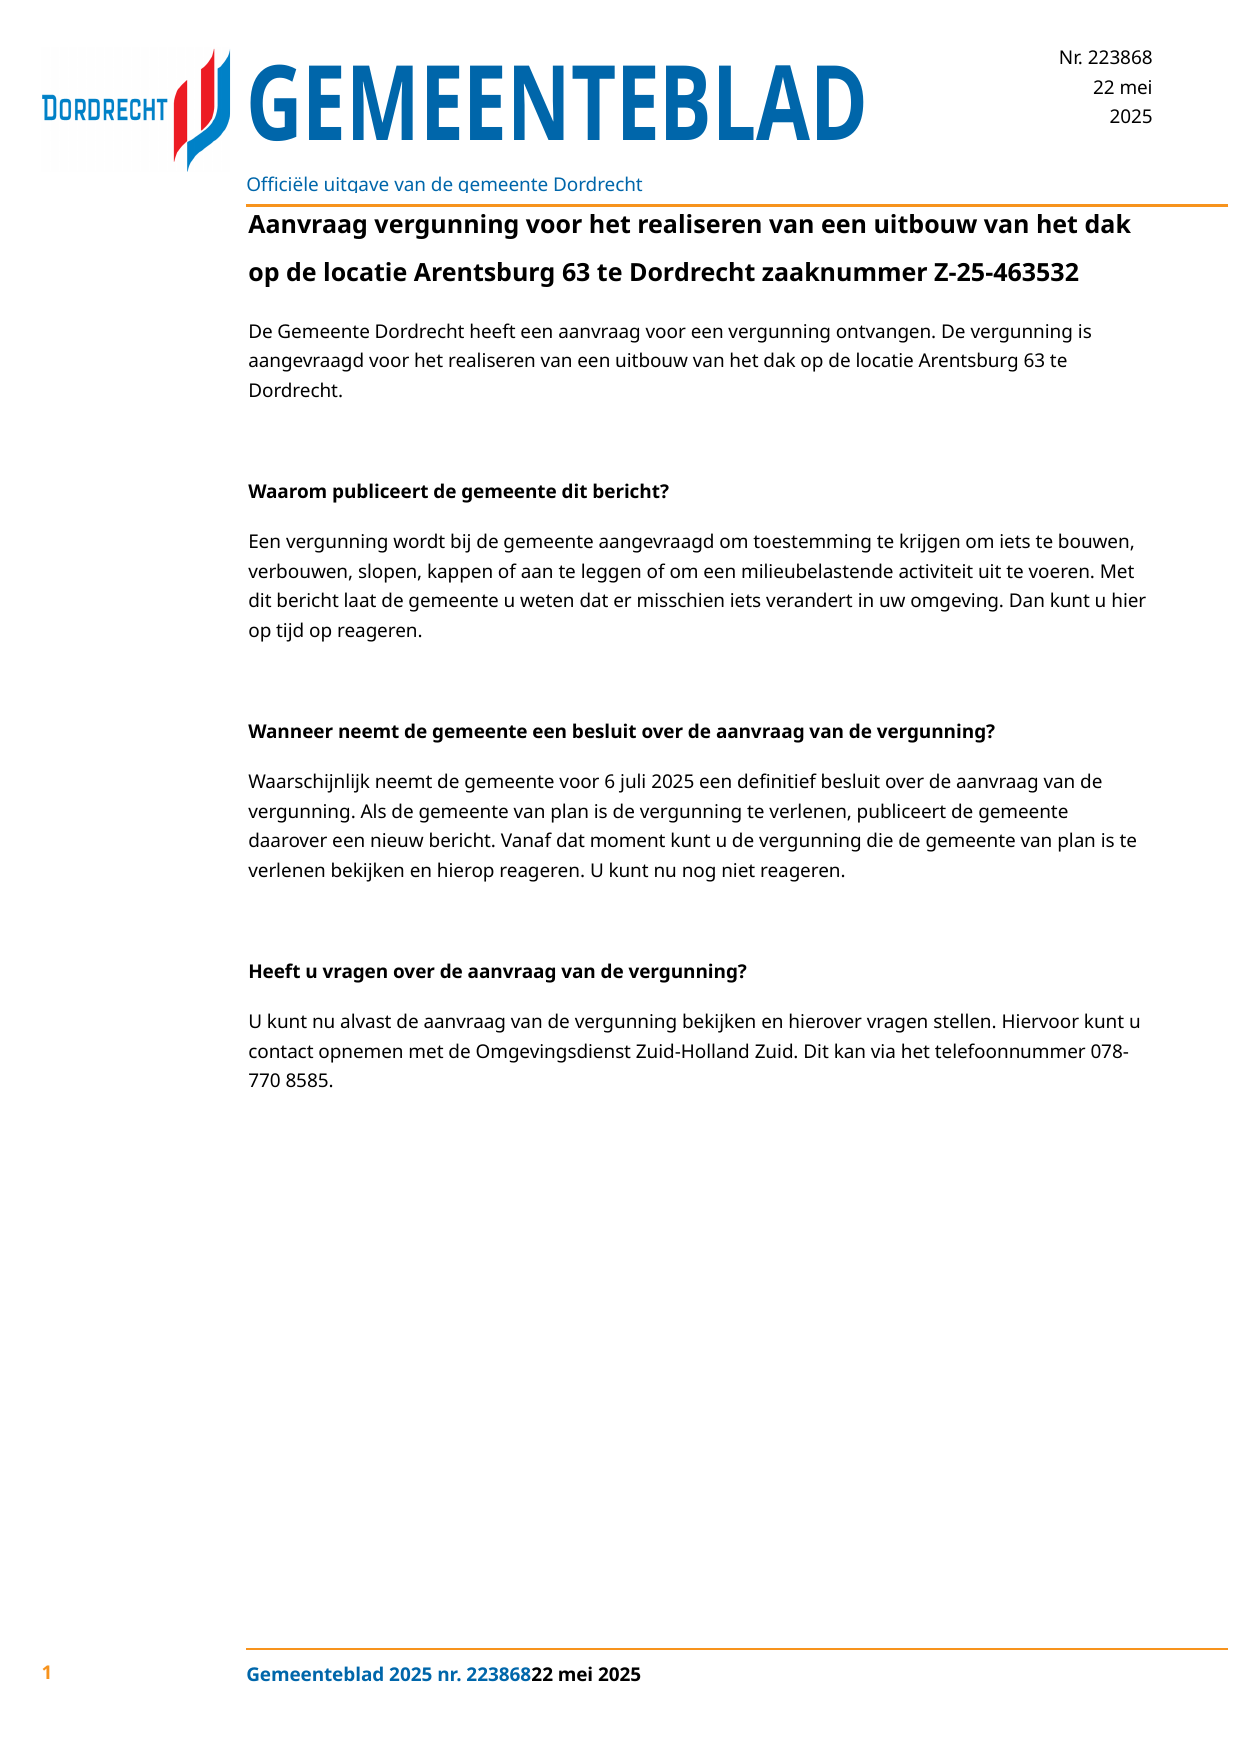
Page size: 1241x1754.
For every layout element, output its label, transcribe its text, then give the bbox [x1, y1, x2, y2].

text Wanneer neemt de gemeente een besluit over de aanvraag van de vergunning? [248, 718, 1152, 744]
text Aanvraag vergunning voor het realiseren van een uitbouw van het dak op de locatie Arentsburg 63 te Dordrecht zaaknummer Z-25-463532 [248, 207, 1152, 288]
picture [41, 47, 231, 172]
text Heeft u vragen over de aanvraag van de vergunning? [248, 958, 1152, 984]
text Waarom publiceert de gemeente dit bericht? [248, 478, 1152, 504]
text U kunt nu alvast de aanvraag van de vergunning bekijken en hierover vragen stellen. Hiervoor kunt u contact opnemen met de Omgevingsdienst Zuid-Holland Zuid. Dit kan via het telefoonnummer 078-770 8585. [248, 1008, 1152, 1093]
text De Gemeente Dordrecht heeft een aanvraag voor een vergunning ontvangen. De vergunning is aangevraagd voor het realiseren van een uitbouw van het dak op de locatie Arentsburg 63 te Dordrecht. [248, 318, 1152, 403]
text Een vergunning wordt bij de gemeente aangevraagd om toestemming te krijgen om iets te bouwen, verbouwen, slopen, kappen of aan te leggen of om een milieubelastende activiteit uit te voeren. Met dit bericht laat de gemeente u weten dat er misschien iets verandert in uw omgeving. Dan kunt u hier op tijd op reageren. [248, 528, 1152, 643]
text Waarschijnlijk neemt de gemeente voor 6 juli 2025 een definitief besluit over de aanvraag van de vergunning. Als de gemeente van plan is de vergunning te verlenen, publiceert de gemeente daarover een nieuw bericht. Vanaf dat moment kunt u de vergunning die de gemeente van plan is te verlenen bekijken en hierop reageren. U kunt nu nog niet reageren. [248, 768, 1152, 883]
